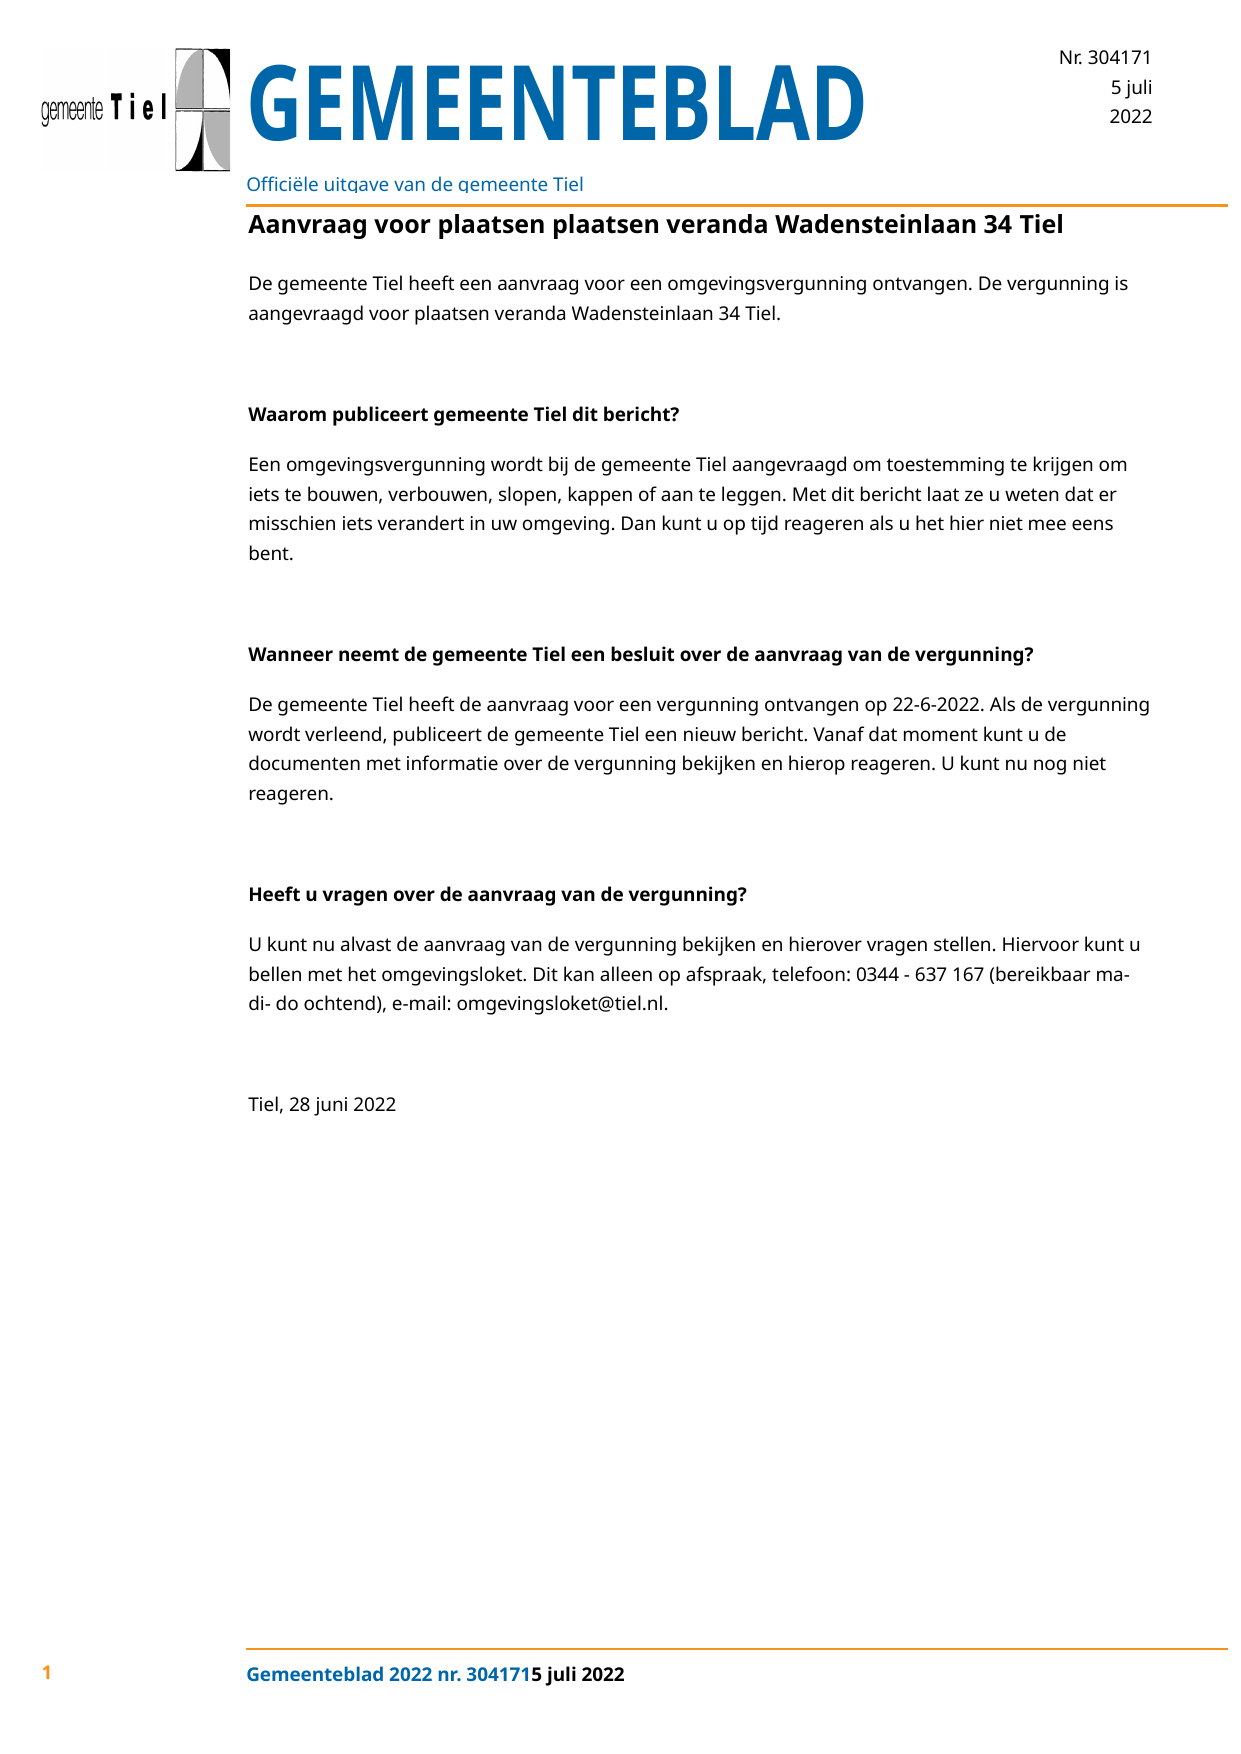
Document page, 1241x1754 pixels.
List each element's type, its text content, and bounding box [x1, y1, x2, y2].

text Wanneer neemt de gemeente Tiel een besluit over de aanvraag van de vergunning? [248, 641, 1152, 666]
text Een omgevingsvergunning wordt bij de gemeente Tiel aangevraagd om toestemming te krijgen om iets te bouwen, verbouwen, slopen, kappen of aan te leggen. Met dit bericht laat ze u weten dat er misschien iets verandert in uw omgeving. Dan kunt u op tijd reageren als u het hier niet mee eens bent. [248, 451, 1152, 566]
text Waarom publiceert gemeente Tiel dit bericht? [248, 401, 1152, 426]
text Heeft u vragen over de aanvraag van de vergunning? [248, 881, 1152, 906]
text Tiel, 28 juni 2022 [248, 1091, 1152, 1117]
text U kunt nu alvast de aanvraag van de vergunning bekijken en hierover vragen stellen. Hiervoor kunt u bellen met het omgevingsloket. Dit kan alleen op afspraak, telefoon: 0344 - 637 167 (bereikbaar ma-di- do ochtend), e-mail: omgevingsloket@tiel.nl. [248, 931, 1152, 1016]
text De gemeente Tiel heeft de aanvraag voor een vergunning ontvangen op 22-6-2022. Als de vergunning wordt verleend, publiceert de gemeente Tiel een nieuw bericht. Vanaf dat moment kunt u de documenten met informatie over de vergunning bekijken en hierop reageren. U kunt nu nog niet reageren. [248, 691, 1152, 806]
text De gemeente Tiel heeft een aanvraag voor een omgevingsvergunning ontvangen. De vergunning is aangevraagd voor plaatsen veranda Wadensteinlaan 34 Tiel. [248, 270, 1152, 326]
picture [41, 47, 231, 172]
text Aanvraag voor plaatsen plaatsen veranda Wadensteinlaan 34 Tiel [248, 207, 1152, 241]
